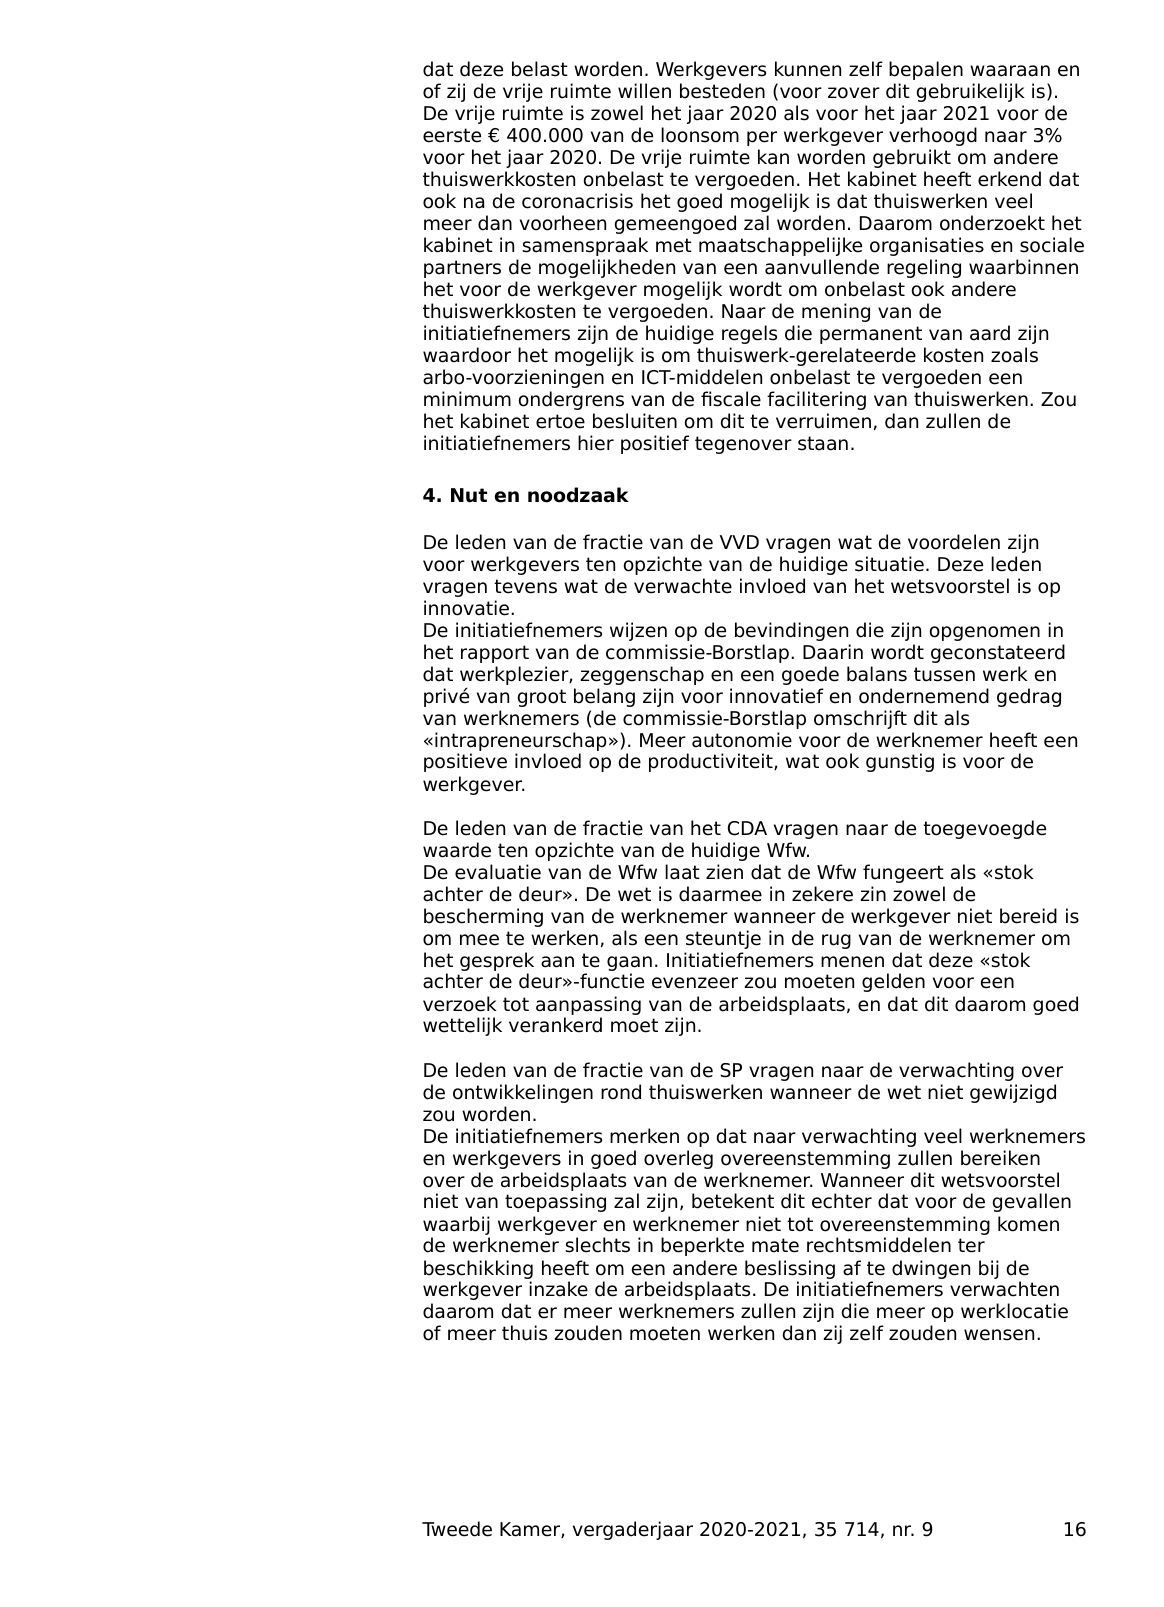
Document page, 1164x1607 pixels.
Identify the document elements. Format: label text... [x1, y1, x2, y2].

text De leden van de fractie van het CDA vragen naar de toegevoegde waarde ten opzichte van de huidige Wfw. [422, 818, 1087, 862]
text De leden van de fractie van de SP vragen naar de verwachting over de ontwikkelingen rond thuiswerken wanneer de wet niet gewijzigd zou worden. [422, 1059, 1087, 1126]
text De initiatiefnemers merken op dat naar verwachting veel werknemers en werkgevers in goed overleg overeenstemming zullen bereiken over de arbeidsplaats van de werknemer. Wanneer dit wetsvoorstel niet van toepassing zal zijn, betekent dit echter dat voor de gevallen waarbij werkgever en werknemer niet tot overeenstemming komen de werknemer slechts in beperkte mate rechtsmiddelen ter beschikking heeft om een andere beslissing af te dwingen bij de werkgever inzake de arbeidsplaats. De initiatiefnemers verwachten daarom dat er meer werknemers zullen zijn die meer op werklocatie of meer thuis zouden moeten werken dan zij zelf zouden wensen. [422, 1126, 1087, 1345]
text dat deze belast worden. Werkgevers kunnen zelf bepalen waaraan en of zij de vrije ruimte willen besteden (voor zover dit gebruikelijk is). De vrije ruimte is zowel het jaar 2020 als voor het jaar 2021 voor de eerste € 400.000 van de loonsom per werkgever verhoogd naar 3% voor het jaar 2020. De vrije ruimte kan worden gebruikt om andere thuiswerkkosten onbelast te vergoeden. Het kabinet heeft erkend dat ook na de coronacrisis het goed mogelijk is dat thuiswerken veel meer dan voorheen gemeengoed zal worden. Daarom onderzoekt het kabinet in samenspraak met maatschappelijke organisaties en sociale partners de mogelijkheden van een aanvullende regeling waarbinnen het voor de werkgever mogelijk wordt om onbelast ook andere thuiswerkkosten te vergoeden. Naar de mening van de initiatiefnemers zijn de huidige regels die permanent van aard zijn waardoor het mogelijk is om thuiswerk-gerelateerde kosten zoals arbo-voorzieningen en ICT-middelen onbelast te vergoeden een minimum ondergrens van de fiscale facilitering van thuiswerken. Zou het kabinet ertoe besluiten om dit te verruimen, dan zullen de initiatiefnemers hier positief tegenover staan. [422, 59, 1087, 455]
text De evaluatie van de Wfw laat zien dat de Wfw fungeert als «stok achter de deur». De wet is daarmee in zekere zin zowel de bescherming van de werknemer wanneer de werkgever niet bereid is om mee te werken, als een steuntje in de rug van de werknemer om het gesprek aan te gaan. Initiatiefnemers menen dat deze «stok achter de deur»-functie evenzeer zou moeten gelden voor een verzoek tot aanpassing van de arbeidsplaats, en dat dit daarom goed wettelijk verankerd moet zijn. [422, 862, 1087, 1037]
text De leden van de fractie van de VVD vragen wat de voordelen zijn voor werkgevers ten opzichte van de huidige situatie. Deze leden vragen tevens wat de verwachte invloed van het wetsvoorstel is op innovatie. [422, 532, 1087, 619]
text De initiatiefnemers wijzen op de bevindingen die zijn opgenomen in het rapport van de commissie-Borstlap. Daarin wordt geconstateerd dat werkplezier, zeggenschap en een goede balans tussen werk en privé van groot belang zijn voor innovatief en ondernemend gedrag van werknemers (de commissie-Borstlap omschrijft dit als «intrapreneurschap»). Meer autonomie voor de werknemer heeft een positieve invloed op de productiviteit, wat ook gunstig is voor de werkgever. [422, 619, 1087, 795]
subtitle 4. Nut en noodzaak [422, 485, 1087, 507]
